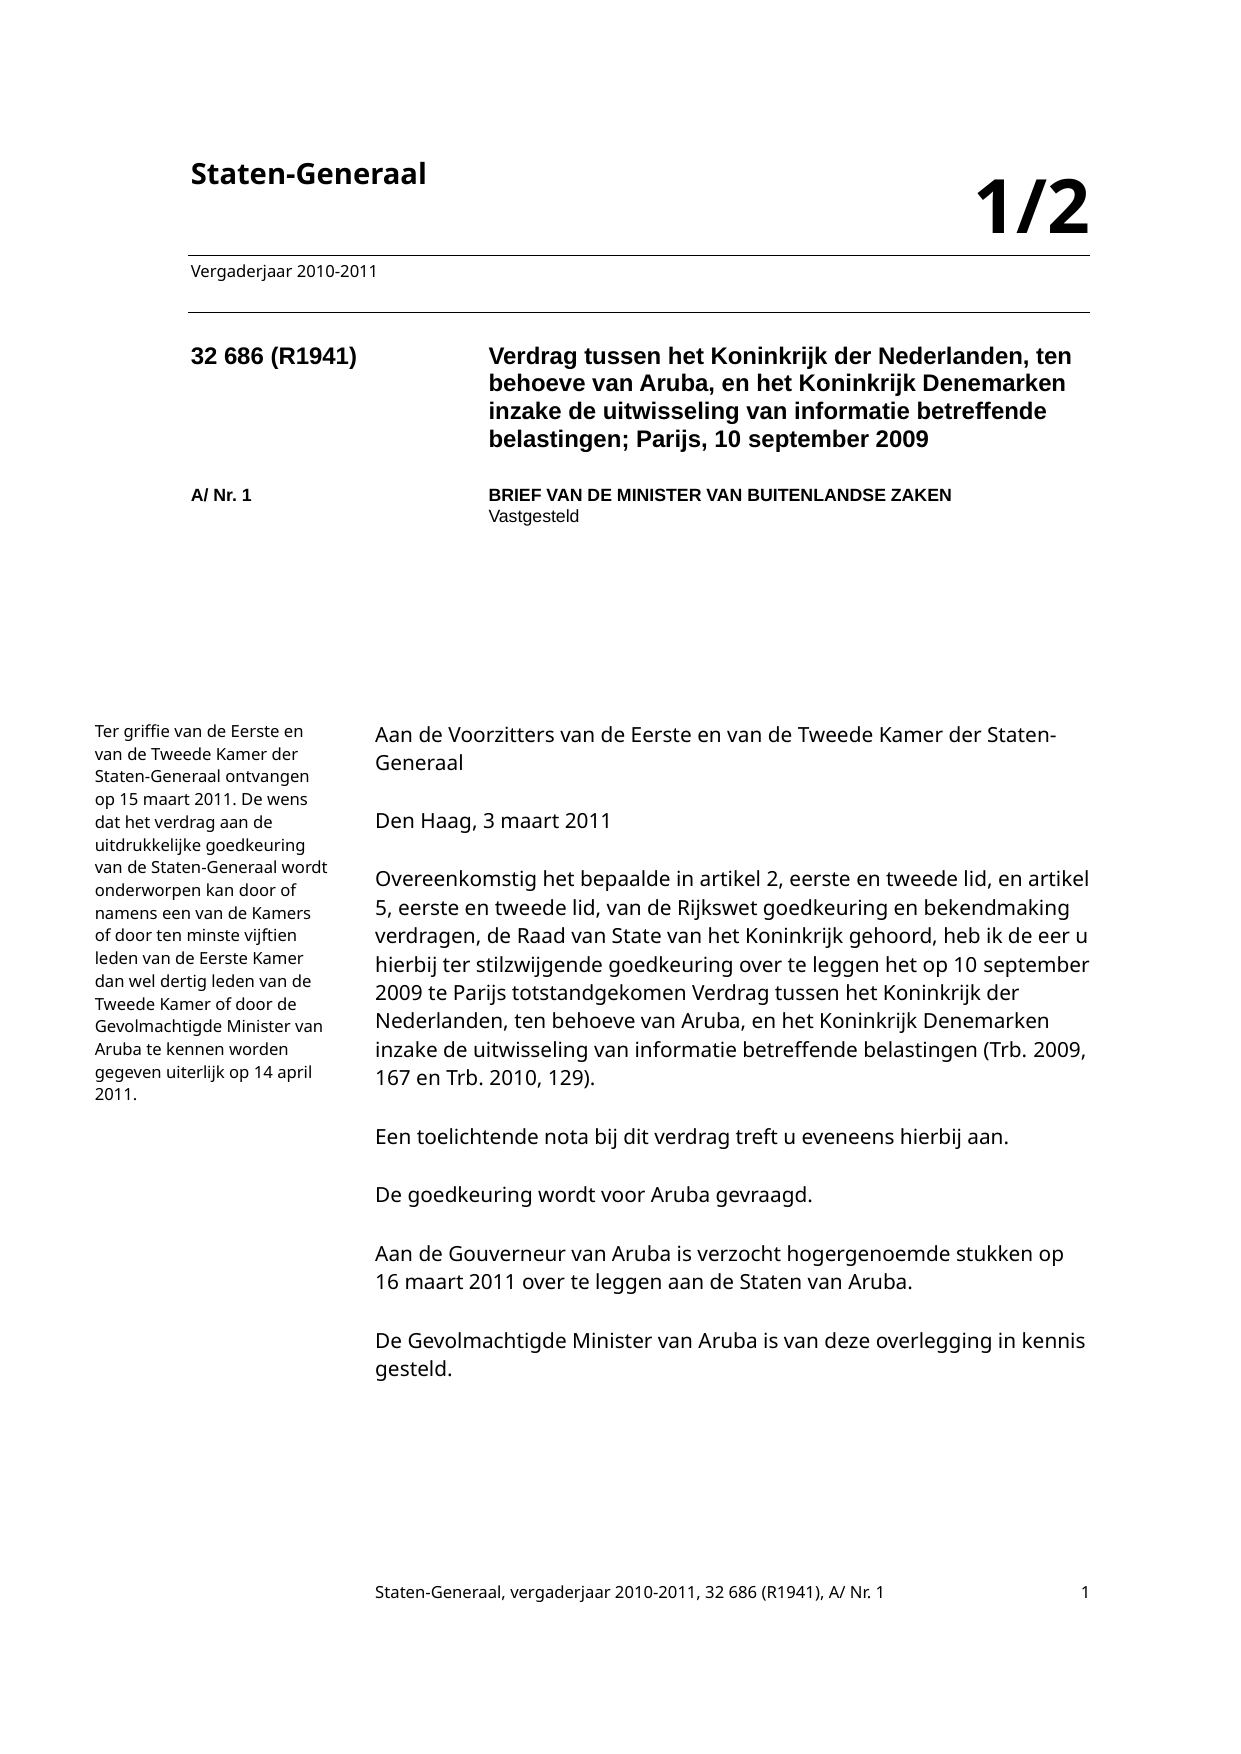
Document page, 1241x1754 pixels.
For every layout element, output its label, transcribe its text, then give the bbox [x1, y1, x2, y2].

text De goedkeuring wordt voor Aruba gevraagd. [375, 1180, 1090, 1209]
text Ter griffie van de Eerste en van de Tweede Kamer der Staten-Generaal ontvangen op 15 maart 2011. De wens dat het verdrag aan de uitdrukkelijke goedkeuring van de Staten-Generaal wordt onderworpen kan door of namens een van de Kamers of door ten minste vijftien leden van de Eerste Kamer dan wel dertig leden van de Tweede Kamer of door de Gevolmachtigde Minister van Aruba te kennen worden gegeven uiterlijk op 14 april 2011. [94, 720, 328, 1106]
table_cell [485, 256, 1090, 312]
table_cell [485, 313, 1090, 339]
table_cell 32 686 (R1941) [188, 339, 485, 482]
table_cell BRIEF VAN DE MINISTER VAN BUITENLANDSE ZAKEN Vastgesteld [485, 482, 1090, 601]
text Aan de Gouverneur van Aruba is verzocht hogergenoemde stukken op 16 maart 2011 over te leggen aan de Staten van Aruba. [375, 1239, 1090, 1296]
table_cell Verdrag tussen het Koninkrijk der Nederlanden, ten behoeve van Aruba, en het Koninkrijk Denemarken inzake de uitwisseling van informatie betreffende belastingen; Parijs, 10 september 2009 [485, 339, 1090, 482]
text De Gevolmachtigde Minister van Aruba is van deze overlegging in kennis gesteld. [375, 1326, 1090, 1383]
text Den Haag, 3 maart 2011 [375, 806, 1090, 834]
text Aan de Voorzitters van de Eerste en van de Tweede Kamer der Staten-Generaal [375, 720, 1090, 777]
table_header 1/2 [910, 150, 1090, 255]
table_header Staten-Generaal [188, 150, 909, 255]
text Overeenkomstig het bepaalde in artikel 2, eerste en tweede lid, en artikel 5, eerste en tweede lid, van de Rijkswet goedkeuring en bekendmaking verdragen, de Raad van State van het Koninkrijk gehoord, heb ik de eer u hierbij ter stilzwijgende goedkeuring over te leggen het op 10 september 2009 te Parijs totstandgekomen Verdrag tussen het Koninkrijk der Nederlanden, ten behoeve van Aruba, en het Koninkrijk Denemarken inzake de uitwisseling van informatie betreffende belastingen (Trb. 2009, 167 en Trb. 2010, 129). [375, 864, 1090, 1092]
text Een toelichtende nota bij dit verdrag treft u eveneens hierbij aan. [375, 1122, 1090, 1150]
table_cell [188, 313, 485, 339]
table_cell A/ Nr. 1 [188, 482, 485, 601]
table_cell Vergaderjaar 2010-2011 [188, 256, 485, 312]
